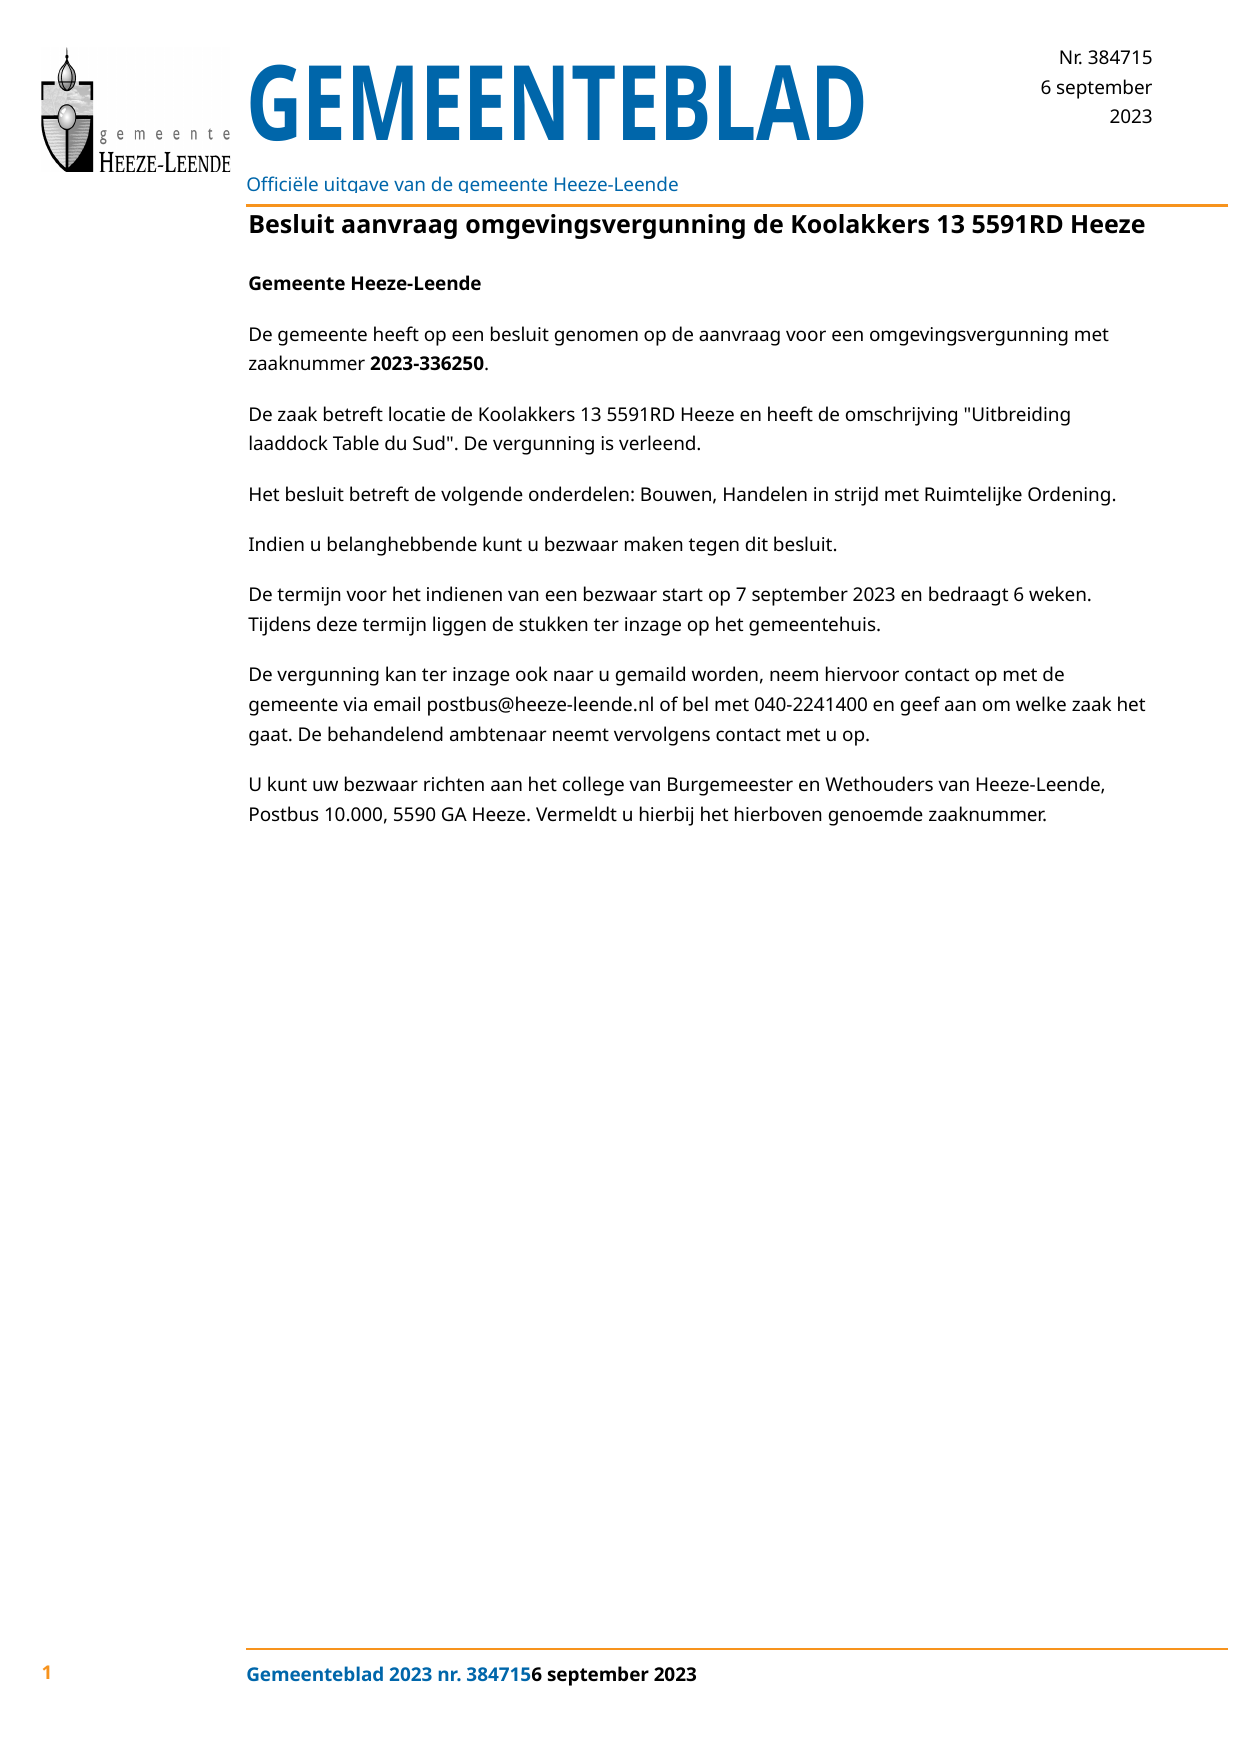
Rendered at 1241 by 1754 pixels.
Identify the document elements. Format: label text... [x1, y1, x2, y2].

text Indien u belanghebbende kunt u bezwaar maken tegen dit besluit. [248, 531, 1152, 557]
text De termijn voor het indienen van een bezwaar start op 7 september 2023 en bedraagt 6 weken. Tijdens deze termijn liggen de stukken ter inzage op het gemeentehuis. [248, 582, 1152, 637]
picture [41, 47, 231, 172]
text U kunt uw bezwaar richten aan het college van Burgemeester en Wethouders van Heeze-Leende, Postbus 10.000, 5590 GA Heeze. Vermeldt u hierbij het hierboven genoemde zaaknummer. [248, 771, 1152, 826]
text De gemeente heeft op een besluit genomen op de aanvraag voor een omgevingsvergunning met zaaknummer 2023-336250. [248, 321, 1152, 376]
text Gemeente Heeze-Leende [248, 270, 1152, 296]
text De vergunning kan ter inzage ook naar u gemaild worden, neem hiervoor contact op met de gemeente via email postbus@heeze-leende.nl of bel met 040-2241400 en geef aan om welke zaak het gaat. De behandelend ambtenaar neemt vervolgens contact met u op. [248, 662, 1152, 746]
text De zaak betreft locatie de Koolakkers 13 5591RD Heeze en heeft de omschrijving "Uitbreiding laaddock Table du Sud". De vergunning is verleend. [248, 401, 1152, 456]
text Besluit aanvraag omgevingsvergunning de Koolakkers 13 5591RD Heeze [248, 207, 1152, 241]
text Het besluit betreft de volgende onderdelen: Bouwen, Handelen in strijd met Ruimtelijke Ordening. [248, 481, 1152, 506]
